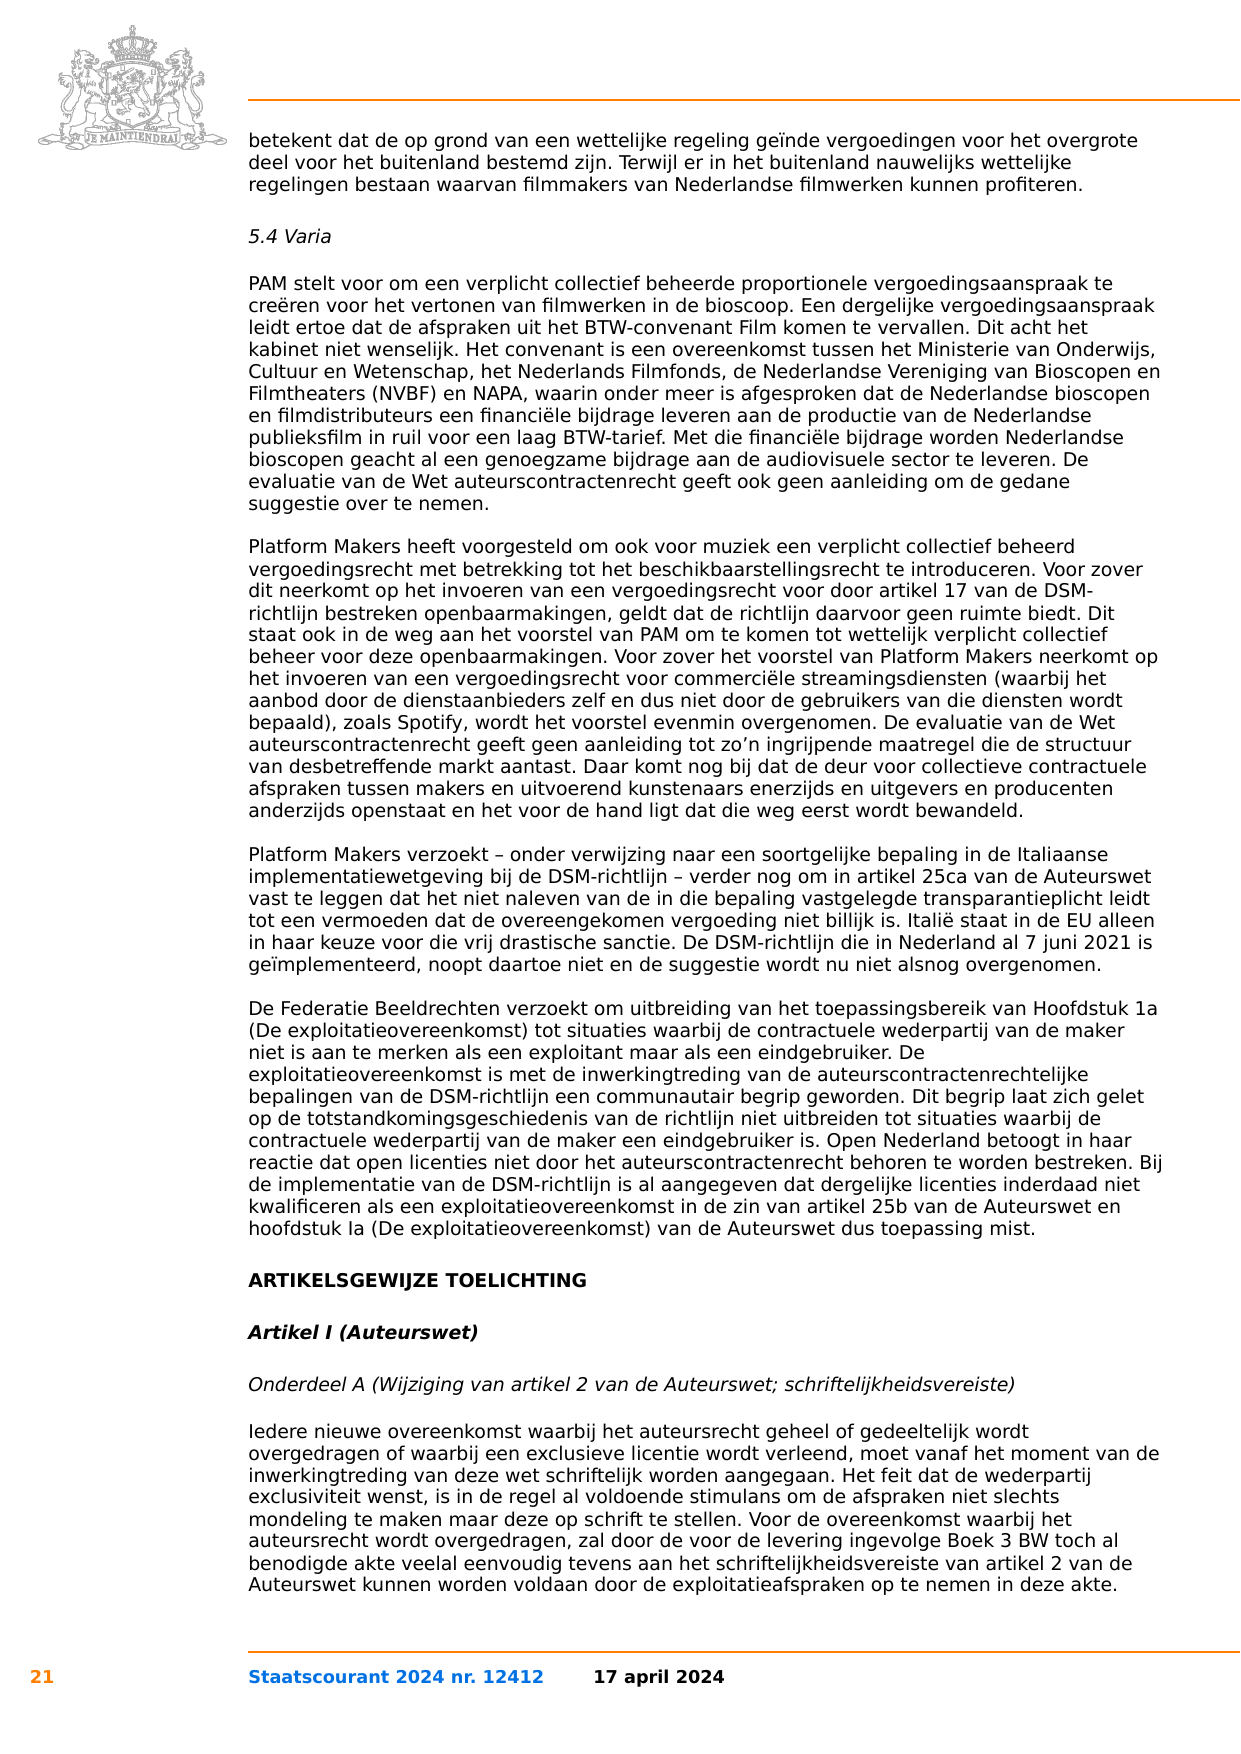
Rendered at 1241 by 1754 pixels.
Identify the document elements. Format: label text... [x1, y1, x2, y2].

subtitle Artikel I (Auteurswet) [248, 1322, 1163, 1343]
text Iedere nieuwe overeenkomst waarbij het auteursrecht geheel of gedeeltelijk wordt overgedragen of waarbij een exclusieve licentie wordt verleend, moet vanaf het moment van de inwerkingtreding van deze wet schriftelijk worden aangegaan. Het feit dat de wederpartij exclusiviteit wenst, is in de regel al voldoende stimulans om de afspraken niet slechts mondeling te maken maar deze op schrift te stellen. Voor de overeenkomst waarbij het auteursrecht wordt overgedragen, zal door de voor de levering ingevolge Boek 3 BW toch al benodigde akte veelal eenvoudig tevens aan het schriftelijkheidsvereiste van artikel 2 van de Auteurswet kunnen worden voldaan door de exploitatieafspraken op te nemen in deze akte. [248, 1421, 1163, 1596]
subtitle ARTIKELSGEWIJZE TOELICHTING [248, 1269, 1163, 1292]
text betekent dat de op grond van een wettelijke regeling geïnde vergoedingen voor het overgrote deel voor het buitenland bestemd zijn. Terwijl er in het buitenland nauwelijks wettelijke regelingen bestaan waarvan filmmakers van Nederlandse filmwerken kunnen profiteren. [248, 130, 1163, 196]
text De Federatie Beeldrechten verzoekt om uitbreiding van het toepassingsbereik van Hoofdstuk 1a (De exploitatieovereenkomst) tot situaties waarbij de contractuele wederpartij van de maker niet is aan te merken als een exploitant maar als een eindgebruiker. De exploitatieovereenkomst is met de inwerkingtreding van de auteurscontractenrechtelijke bepalingen van de DSM-richtlijn een communautair begrip geworden. Dit begrip laat zich gelet op de totstandkomingsgeschiedenis van de richtlijn niet uitbreiden tot situaties waarbij de contractuele wederpartij van de maker een eindgebruiker is. Open Nederland betoogt in haar reactie dat open licenties niet door het auteurscontractenrecht behoren te worden bestreken. Bij de implementatie van de DSM-richtlijn is al aangegeven dat dergelijke licenties inderdaad niet kwalificeren als een exploitatieovereenkomst in de zin van artikel 25b van de Auteurswet en hoofdstuk Ia (De exploitatieovereenkomst) van de Auteurswet dus toepassing mist. [248, 998, 1163, 1239]
picture [38, 25, 227, 150]
subtitle 5.4 Varia [248, 226, 1163, 248]
text Platform Makers verzoekt – onder verwijzing naar een soortgelijke bepaling in de Italiaanse implementatiewetgeving bij de DSM-richtlijn – verder nog om in artikel 25ca van de Auteurswet vast te leggen dat het niet naleven van de in die bepaling vastgelegde transparantieplicht leidt tot een vermoeden dat de overeengekomen vergoeding niet billijk is. Italië staat in de EU alleen in haar keuze voor die vrij drastische sanctie. De DSM-richtlijn die in Nederland al 7 juni 2021 is geïmplementeerd, noopt daartoe niet en de suggestie wordt nu niet alsnog overgenomen. [248, 844, 1163, 976]
text PAM stelt voor om een verplicht collectief beheerde proportionele vergoedingsaanspraak te creëren voor het vertonen van filmwerken in de bioscoop. Een dergelijke vergoedingsaanspraak leidt ertoe dat de afspraken uit het BTW-convenant Film komen te vervallen. Dit acht het kabinet niet wenselijk. Het convenant is een overeenkomst tussen het Ministerie van Onderwijs, Cultuur en Wetenschap, het Nederlands Filmfonds, de Nederlandse Vereniging van Bioscopen en Filmtheaters (NVBF) en NAPA, waarin onder meer is afgesproken dat de Nederlandse bioscopen en filmdistributeurs een financiële bijdrage leveren aan de productie van de Nederlandse publieksfilm in ruil voor een laag BTW-tarief. Met die financiële bijdrage worden Nederlandse bioscopen geacht al een genoegzame bijdrage aan de audiovisuele sector te leveren. De evaluatie van de Wet auteurscontractenrecht geeft ook geen aanleiding om de gedane suggestie over te nemen. [248, 273, 1163, 514]
text Platform Makers heeft voorgesteld om ook voor muziek een verplicht collectief beheerd vergoedingsrecht met betrekking tot het beschikbaarstellingsrecht te introduceren. Voor zover dit neerkomt op het invoeren van een vergoedingsrecht voor door artikel 17 van de DSM-richtlijn bestreken openbaarmakingen, geldt dat de richtlijn daarvoor geen ruimte biedt. Dit staat ook in de weg aan het voorstel van PAM om te komen tot wettelijk verplicht collectief beheer voor deze openbaarmakingen. Voor zover het voorstel van Platform Makers neerkomt op het invoeren van een vergoedingsrecht voor commerciële streamingsdiensten (waarbij het aanbod door de dienstaanbieders zelf en dus niet door de gebruikers van die diensten wordt bepaald), zoals Spotify, wordt het voorstel evenmin overgenomen. De evaluatie van de Wet auteurscontractenrecht geeft geen aanleiding tot zo’n ingrijpende maatregel die de structuur van desbetreffende markt aantast. Daar komt nog bij dat de deur voor collectieve contractuele afspraken tussen makers en uitvoerend kunstenaars enerzijds en uitgevers en producenten anderzijds openstaat en het voor de hand ligt dat die weg eerst wordt bewandeld. [248, 536, 1163, 822]
subtitle Onderdeel A (Wijziging van artikel 2 van de Auteurswet; schriftelijkheidsvereiste) [248, 1373, 1163, 1396]
